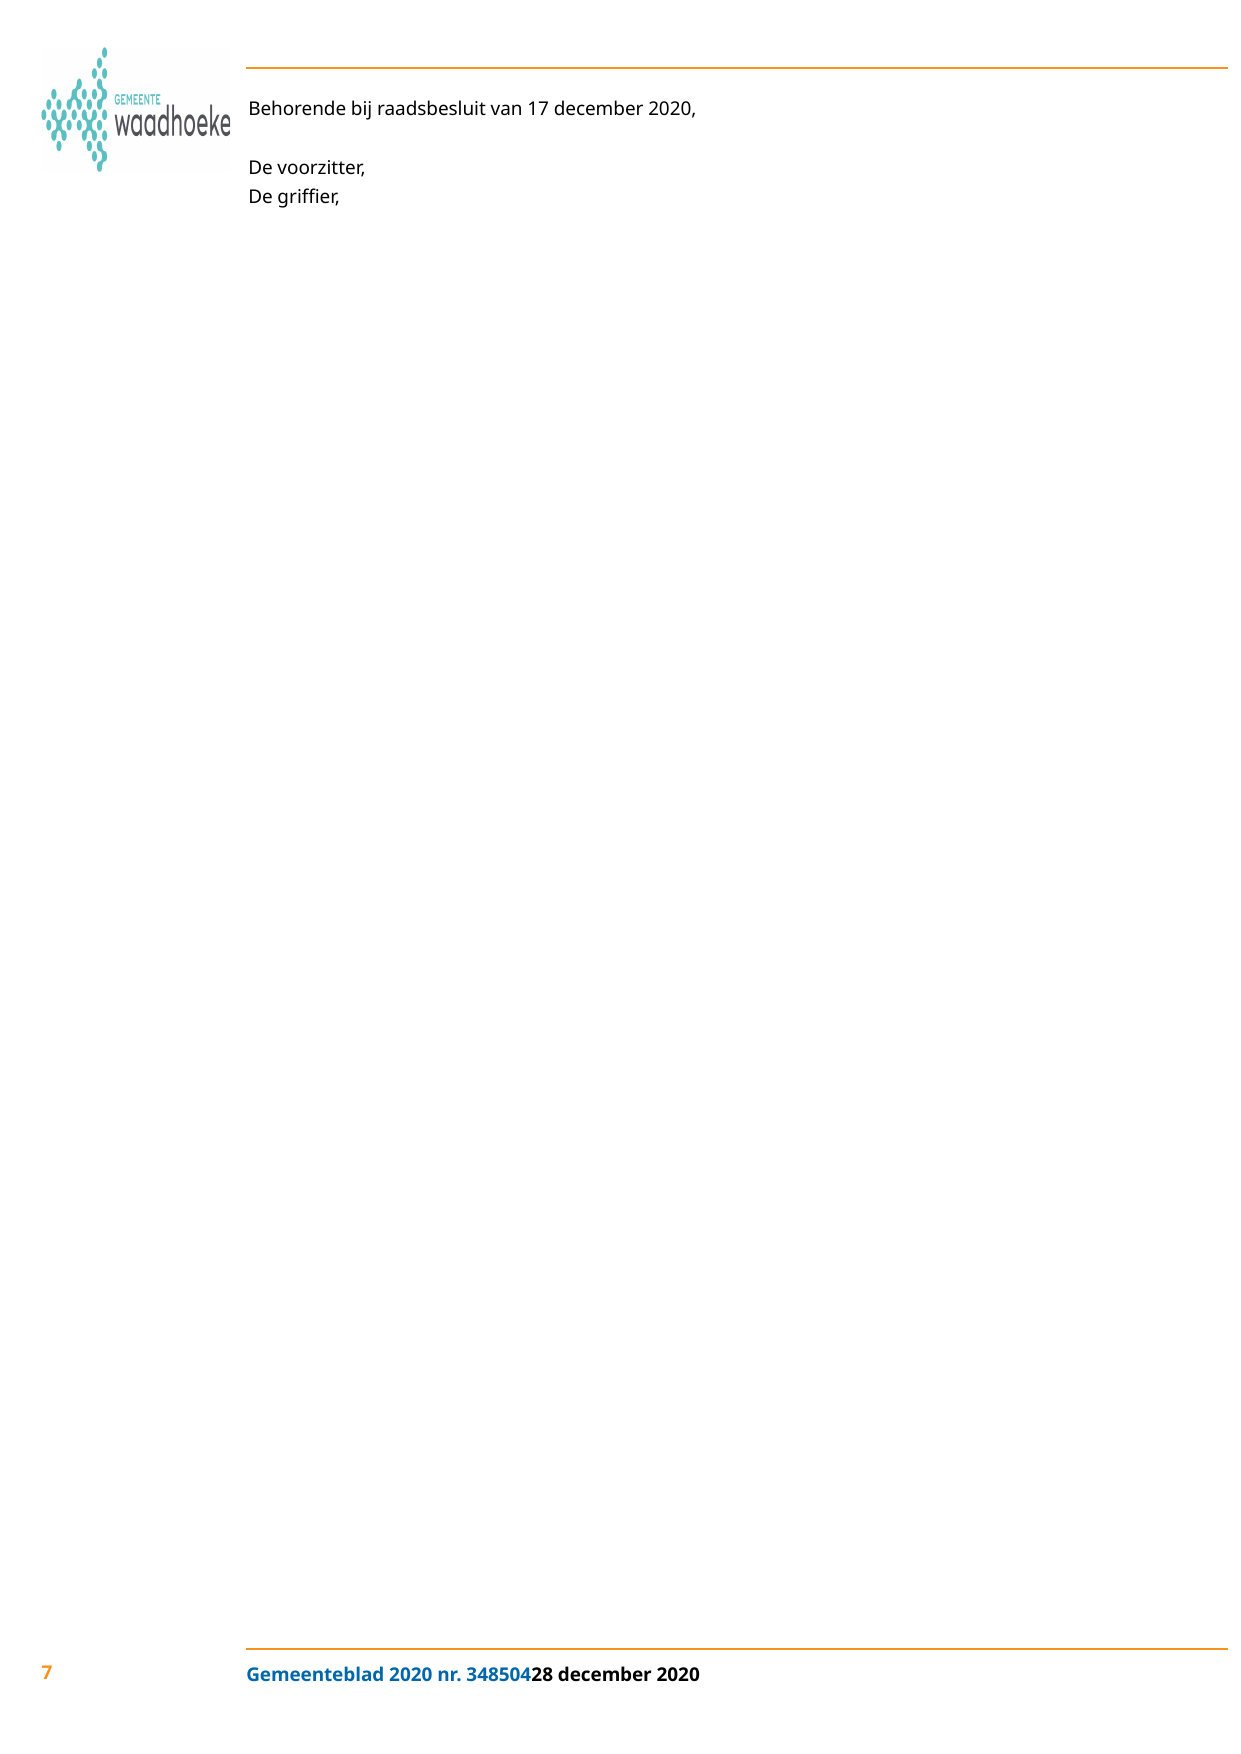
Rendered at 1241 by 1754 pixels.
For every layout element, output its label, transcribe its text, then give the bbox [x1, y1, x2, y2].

text De griffier, [248, 183, 1152, 209]
text De voorzitter, [248, 154, 1152, 180]
picture [41, 47, 231, 172]
text Behorende bij raadsbesluit van 17 december 2020, [248, 95, 1152, 121]
